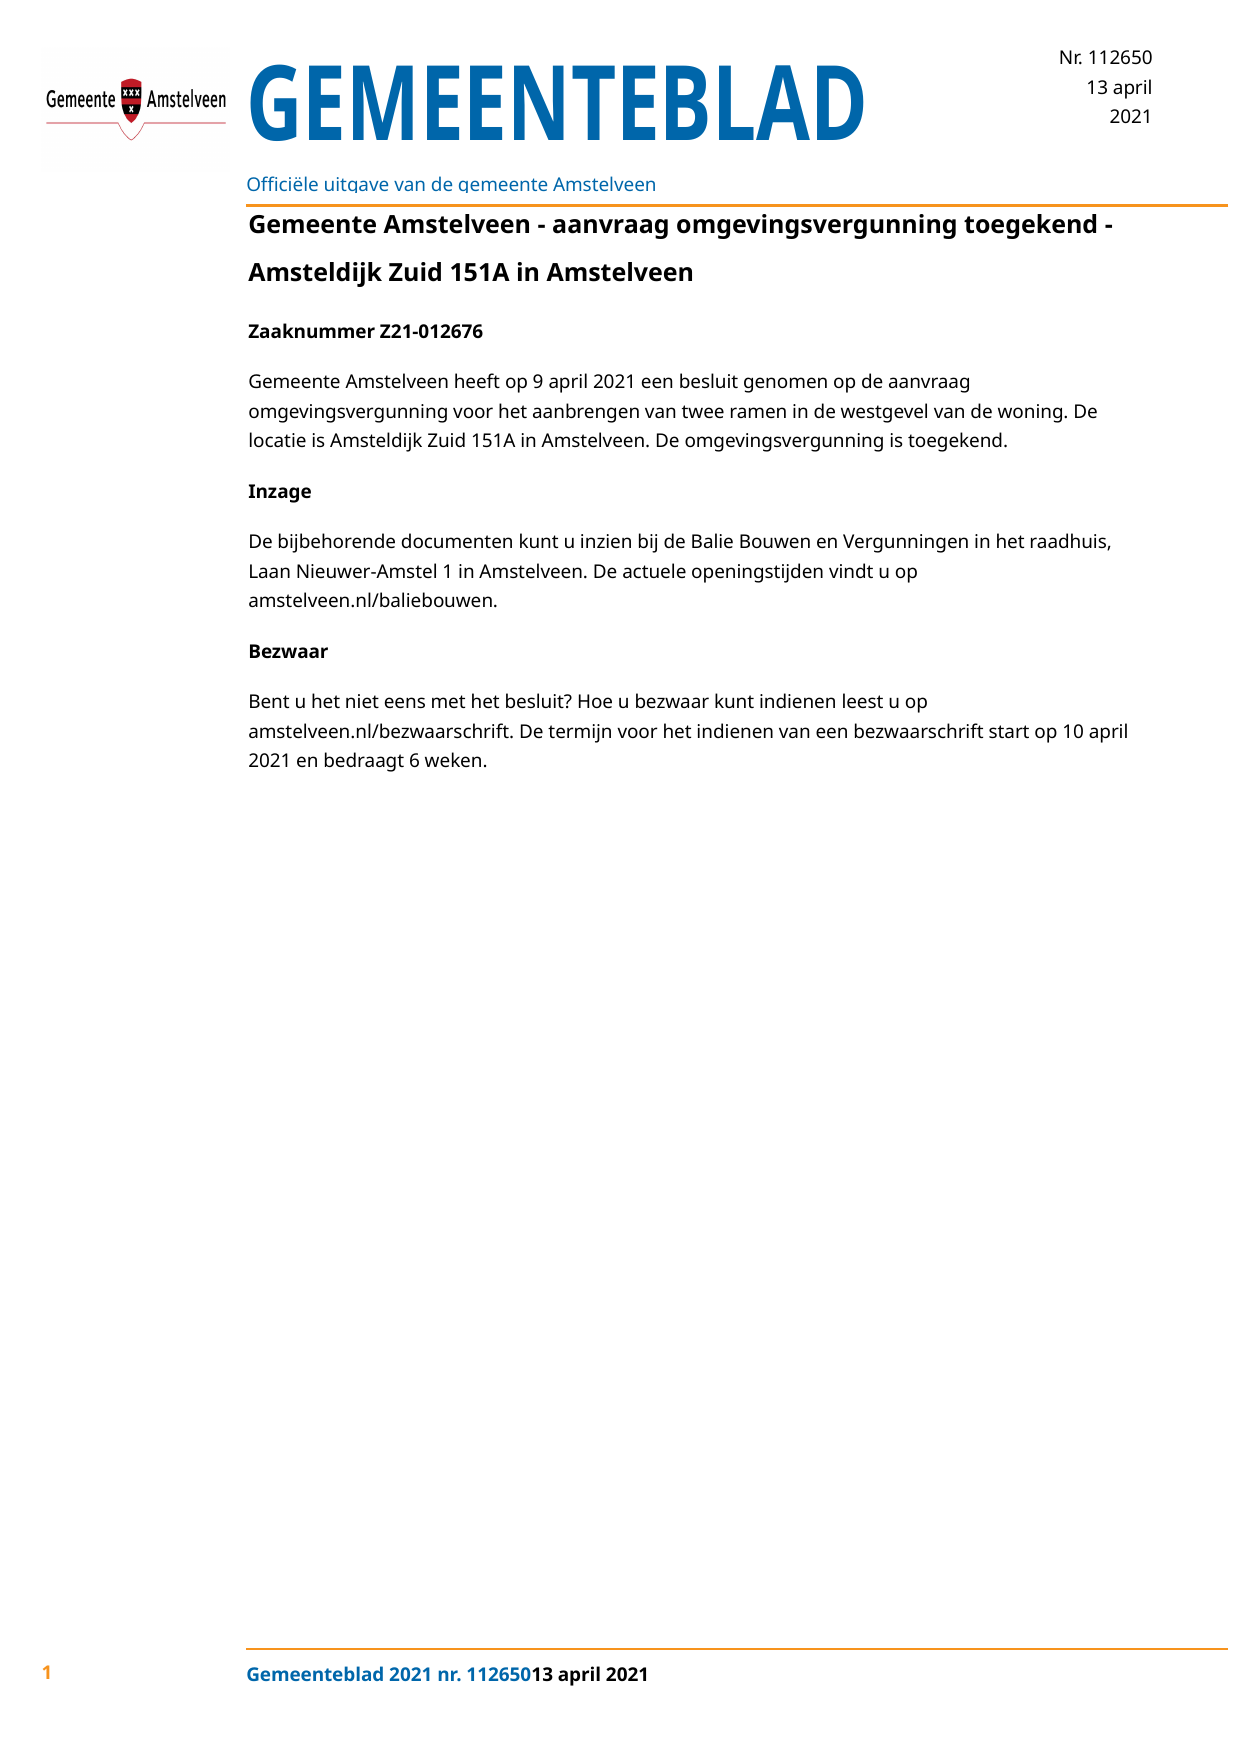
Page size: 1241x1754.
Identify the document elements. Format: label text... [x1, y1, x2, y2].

text Zaaknummer Z21-012676 [248, 318, 1152, 344]
text De bijbehorende documenten kunt u inzien bij de Balie Bouwen en Vergunningen in het raadhuis, Laan Nieuwer-Amstel 1 in Amstelveen. De actuele openingstijden vindt u op amstelveen.nl/baliebouwen. [248, 528, 1152, 613]
picture [41, 47, 231, 172]
text Inzage [248, 478, 1152, 504]
text Gemeente Amstelveen heeft op 9 april 2021 een besluit genomen op de aanvraag omgevingsvergunning voor het aanbrengen van twee ramen in de westgevel van de woning. De locatie is Amsteldijk Zuid 151A in Amstelveen. De omgevingsvergunning is toegekend. [248, 368, 1152, 453]
text Bent u het niet eens met het besluit? Hoe u bezwaar kunt indienen leest u op amstelveen.nl/bezwaarschrift. De termijn voor het indienen van een bezwaarschrift start op 10 april 2021 en bedraagt 6 weken. [248, 688, 1152, 773]
text Bezwaar [248, 638, 1152, 664]
text Gemeente Amstelveen - aanvraag omgevingsvergunning toegekend - Amsteldijk Zuid 151A in Amstelveen [248, 207, 1152, 288]
